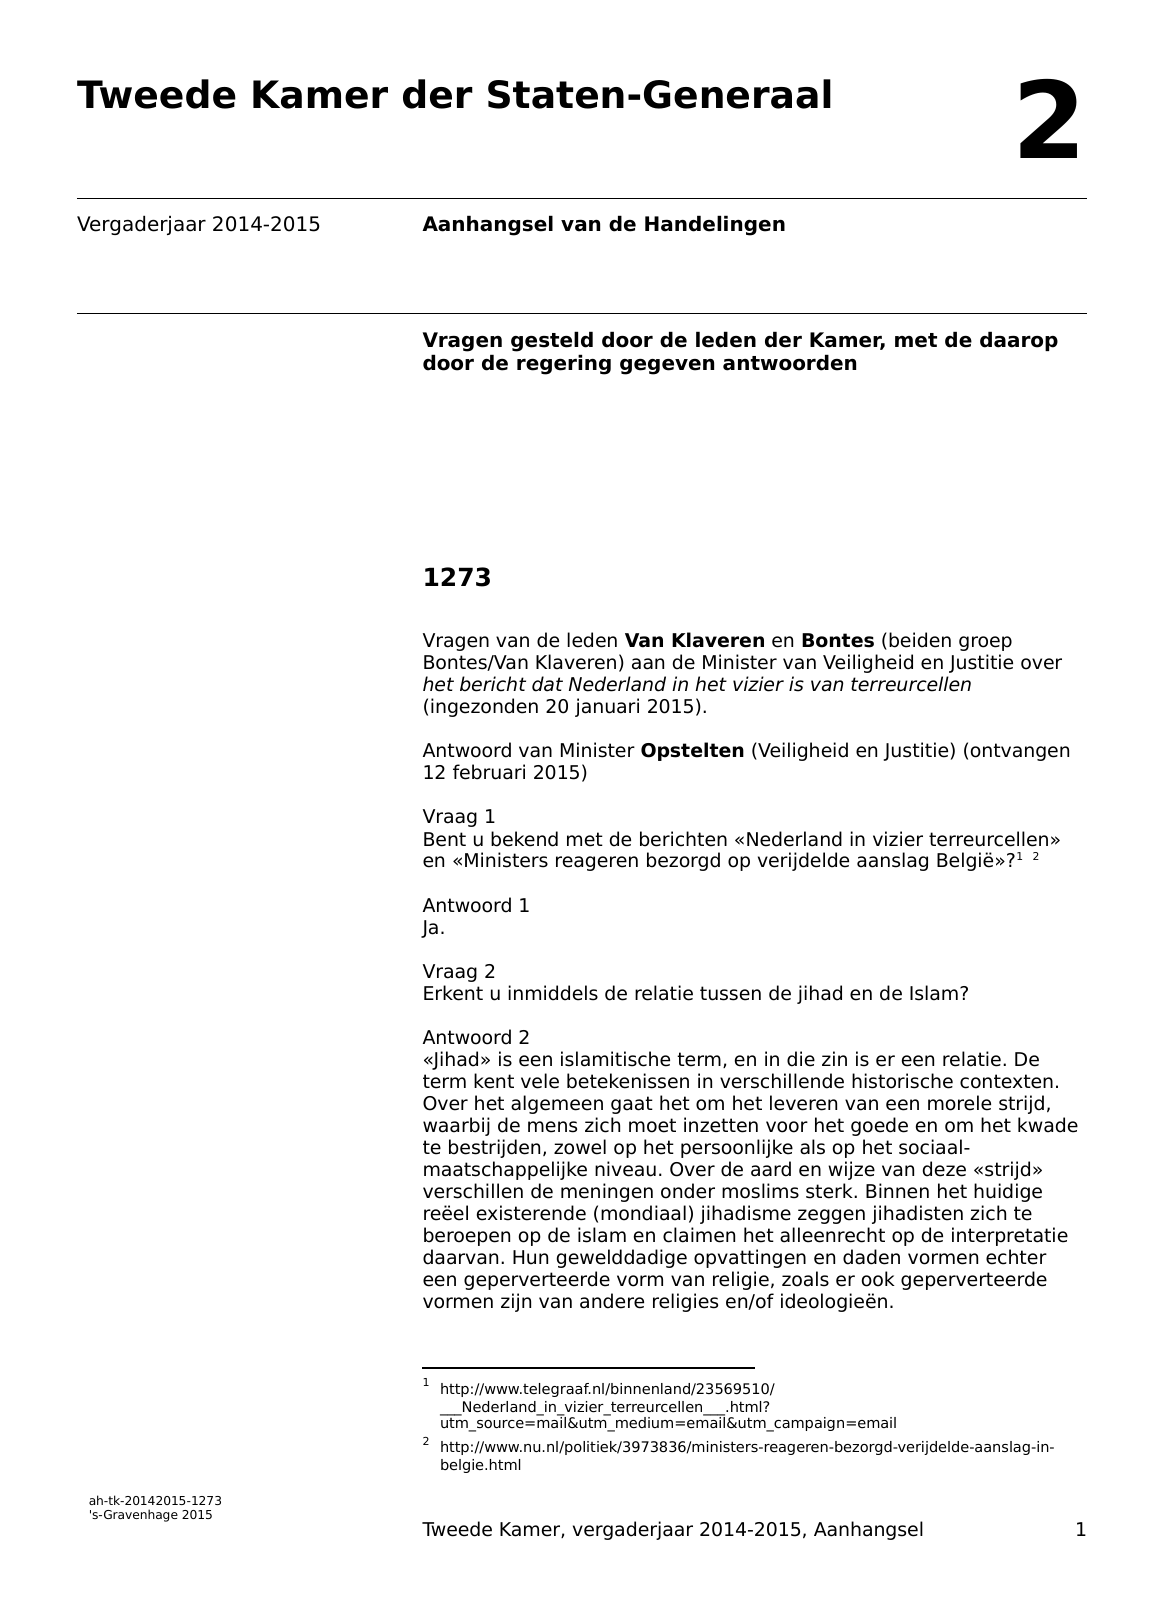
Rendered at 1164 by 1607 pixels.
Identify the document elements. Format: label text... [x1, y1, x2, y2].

text Vragen van de leden Van Klaveren en Bontes (beiden groep Bontes/Van Klaveren) aan de Minister van Veiligheid en Justitie over het bericht dat Nederland in het vizier is van terreurcellen (ingezonden 20 januari 2015). [422, 630, 1087, 718]
table_cell Aanhangsel van de Handelingen [422, 199, 1087, 313]
table_cell Vragen gesteld door de leden der Kamer, met de daarop door de regering gegeven antwoorden [422, 314, 1087, 375]
text http://www.nu.nl/politiek/3973836/ministers-reageren-bezorgd-verijdelde-aanslag-in-belgie.html [422, 1435, 1087, 1474]
table_cell Vergaderjaar 2014-2015 [77, 199, 422, 313]
text «Jihad» is een islamitische term, en in die zin is er een relatie. De term kent vele betekenissen in verschillende historische contexten. Over het algemeen gaat het om het leveren van een morele strijd, waarbij de mens zich moet inzetten voor het goede en om het kwade te bestrijden, zowel op het persoonlijke als op het sociaal-maatschappelijke niveau. Over de aard en wijze van deze «strijd» verschillen de meningen onder moslims sterk. Binnen het huidige reëel existerende (mondiaal) jihadisme zeggen jihadisten zich te beroepen op de islam en claimen het alleenrecht op de interpretatie daarvan. Hun gewelddadige opvattingen en daden vormen echter een geperverteerde vorm van religie, zoals er ook geperverteerde vormen zijn van andere religies en/of ideologieën. [422, 1049, 1087, 1313]
table_header Tweede Kamer der Staten-Generaal [77, 59, 886, 198]
text Antwoord 1 [422, 894, 1087, 917]
text Bent u bekend met de berichten «Nederland in vizier terreurcellen» en «Ministers reageren bezorgd op verijdelde aanslag België»? [422, 828, 1087, 872]
text http://www.telegraaf.nl/binnenland/23569510/___Nederland_in_vizier_terreurcellen___.html?utm_source=mail&utm_medium=email&utm_campaign=email [422, 1377, 1087, 1432]
text Vraag 2 [422, 961, 1087, 983]
text ah-tk-20142015-1273 [88, 1494, 323, 1508]
text Erkent u inmiddels de relatie tussen de jihad en de Islam? [422, 983, 1087, 1005]
text Vraag 1 [422, 806, 1087, 828]
text Antwoord van Minister Opstelten (Veiligheid en Justitie) (ontvangen 12 februari 2015) [422, 740, 1087, 784]
table_cell [77, 314, 422, 375]
table_header 2 [886, 59, 1087, 198]
text Ja. [422, 917, 1087, 938]
text 's-Gravenhage 2015 [88, 1508, 323, 1522]
text Antwoord 2 [422, 1027, 1087, 1049]
text 1273 [422, 563, 1087, 592]
